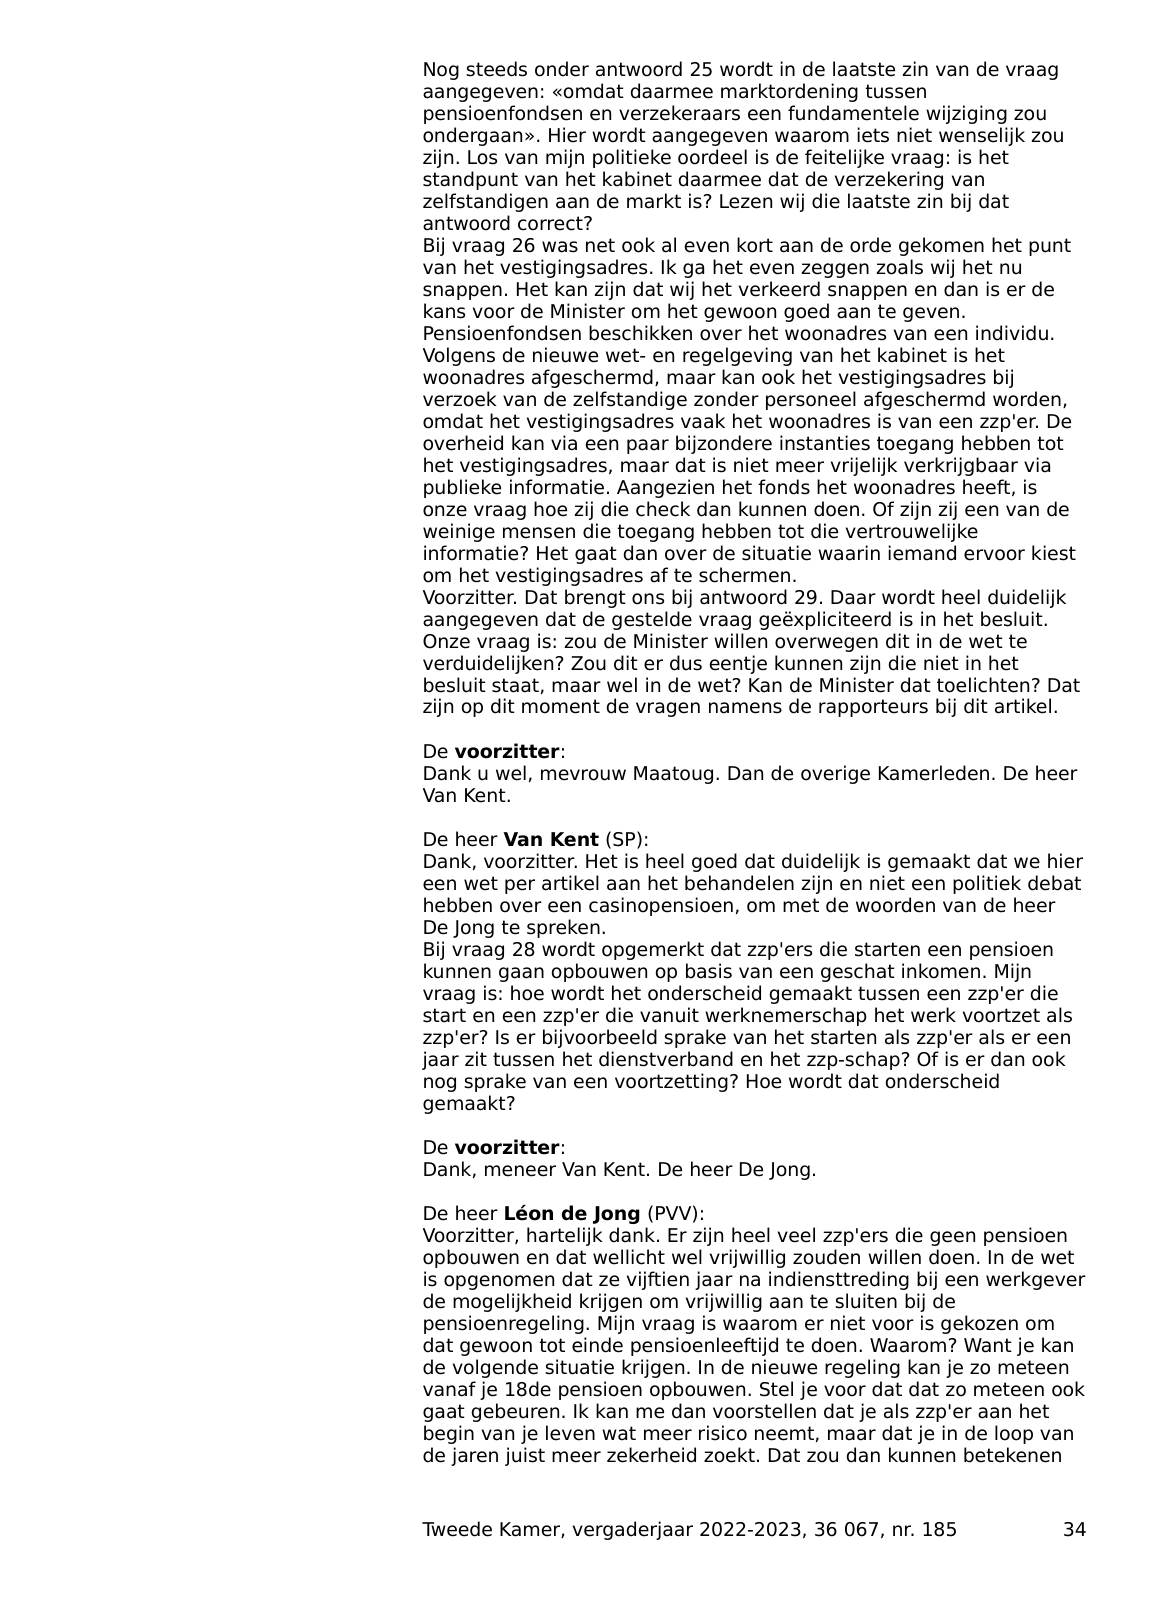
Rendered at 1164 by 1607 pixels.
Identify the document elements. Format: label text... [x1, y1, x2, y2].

text Voorzitter, hartelijk dank. Er zijn heel veel zzp'ers die geen pensioen opbouwen en dat wellicht wel vrijwillig zouden willen doen. In de wet is opgenomen dat ze vijftien jaar na indiensttreding bij een werkgever de mogelijkheid krijgen om vrijwillig aan te sluiten bij de pensioenregeling. Mijn vraag is waarom er niet voor is gekozen om dat gewoon tot einde pensioenleeftijd te doen. Waarom? Want je kan de volgende situatie krijgen. In de nieuwe regeling kan je zo meteen vanaf je 18de pensioen opbouwen. Stel je voor dat dat zo meteen ook gaat gebeuren. Ik kan me dan voorstellen dat je als zzp'er aan het begin van je leven wat meer risico neemt, maar dat je in de loop van de jaren juist meer zekerheid zoekt. Dat zou dan kunnen betekenen [422, 1225, 1087, 1467]
text De heer Van Kent (SP): [422, 829, 1087, 851]
text Bij vraag 26 was net ook al even kort aan de orde gekomen het punt van het vestigingsadres. Ik ga het even zeggen zoals wij het nu snappen. Het kan zijn dat wij het verkeerd snappen en dan is er de kans voor de Minister om het gewoon goed aan te geven. Pensioenfondsen beschikken over het woonadres van een individu. Volgens de nieuwe wet- en regelgeving van het kabinet is het woonadres afgeschermd, maar kan ook het vestigingsadres bij verzoek van de zelfstandige zonder personeel afgeschermd worden, omdat het vestigingsadres vaak het woonadres is van een zzp'er. De overheid kan via een paar bijzondere instanties toegang hebben tot het vestigingsadres, maar dat is niet meer vrijelijk verkrijgbaar via publieke informatie. Aangezien het fonds het woonadres heeft, is onze vraag hoe zij die check dan kunnen doen. Of zijn zij een van de weinige mensen die toegang hebben tot die vertrouwelijke informatie? Het gaat dan over de situatie waarin iemand ervoor kiest om het vestigingsadres af te schermen. [422, 235, 1087, 587]
text Dank, voorzitter. Het is heel goed dat duidelijk is gemaakt dat we hier een wet per artikel aan het behandelen zijn en niet een politiek debat hebben over een casinopensioen, om met de woorden van de heer De Jong te spreken. [422, 851, 1087, 939]
text De heer Léon de Jong (PVV): [422, 1203, 1087, 1225]
text De voorzitter: [422, 1137, 1087, 1159]
text De voorzitter: [422, 741, 1087, 763]
text Voorzitter. Dat brengt ons bij antwoord 29. Daar wordt heel duidelijk aangegeven dat de gestelde vraag geëxpliciteerd is in het besluit. Onze vraag is: zou de Minister willen overwegen dit in de wet te verduidelijken? Zou dit er dus eentje kunnen zijn die niet in het besluit staat, maar wel in de wet? Kan de Minister dat toelichten? Dat zijn op dit moment de vragen namens de rapporteurs bij dit artikel. [422, 587, 1087, 718]
text Dank, meneer Van Kent. De heer De Jong. [422, 1159, 1087, 1181]
text Dank u wel, mevrouw Maatoug. Dan de overige Kamerleden. De heer Van Kent. [422, 763, 1087, 807]
text Bij vraag 28 wordt opgemerkt dat zzp'ers die starten een pensioen kunnen gaan opbouwen op basis van een geschat inkomen. Mijn vraag is: hoe wordt het onderscheid gemaakt tussen een zzp'er die start en een zzp'er die vanuit werknemerschap het werk voortzet als zzp'er? Is er bijvoorbeeld sprake van het starten als zzp'er als er een jaar zit tussen het dienstverband en het zzp-schap? Of is er dan ook nog sprake van een voortzetting? Hoe wordt dat onderscheid gemaakt? [422, 939, 1087, 1114]
text Nog steeds onder antwoord 25 wordt in de laatste zin van de vraag aangegeven: «omdat daarmee marktordening tussen pensioenfondsen en verzekeraars een fundamentele wijziging zou ondergaan». Hier wordt aangegeven waarom iets niet wenselijk zou zijn. Los van mijn politieke oordeel is de feitelijke vraag: is het standpunt van het kabinet daarmee dat de verzekering van zelfstandigen aan de markt is? Lezen wij die laatste zin bij dat antwoord correct? [422, 59, 1087, 235]
